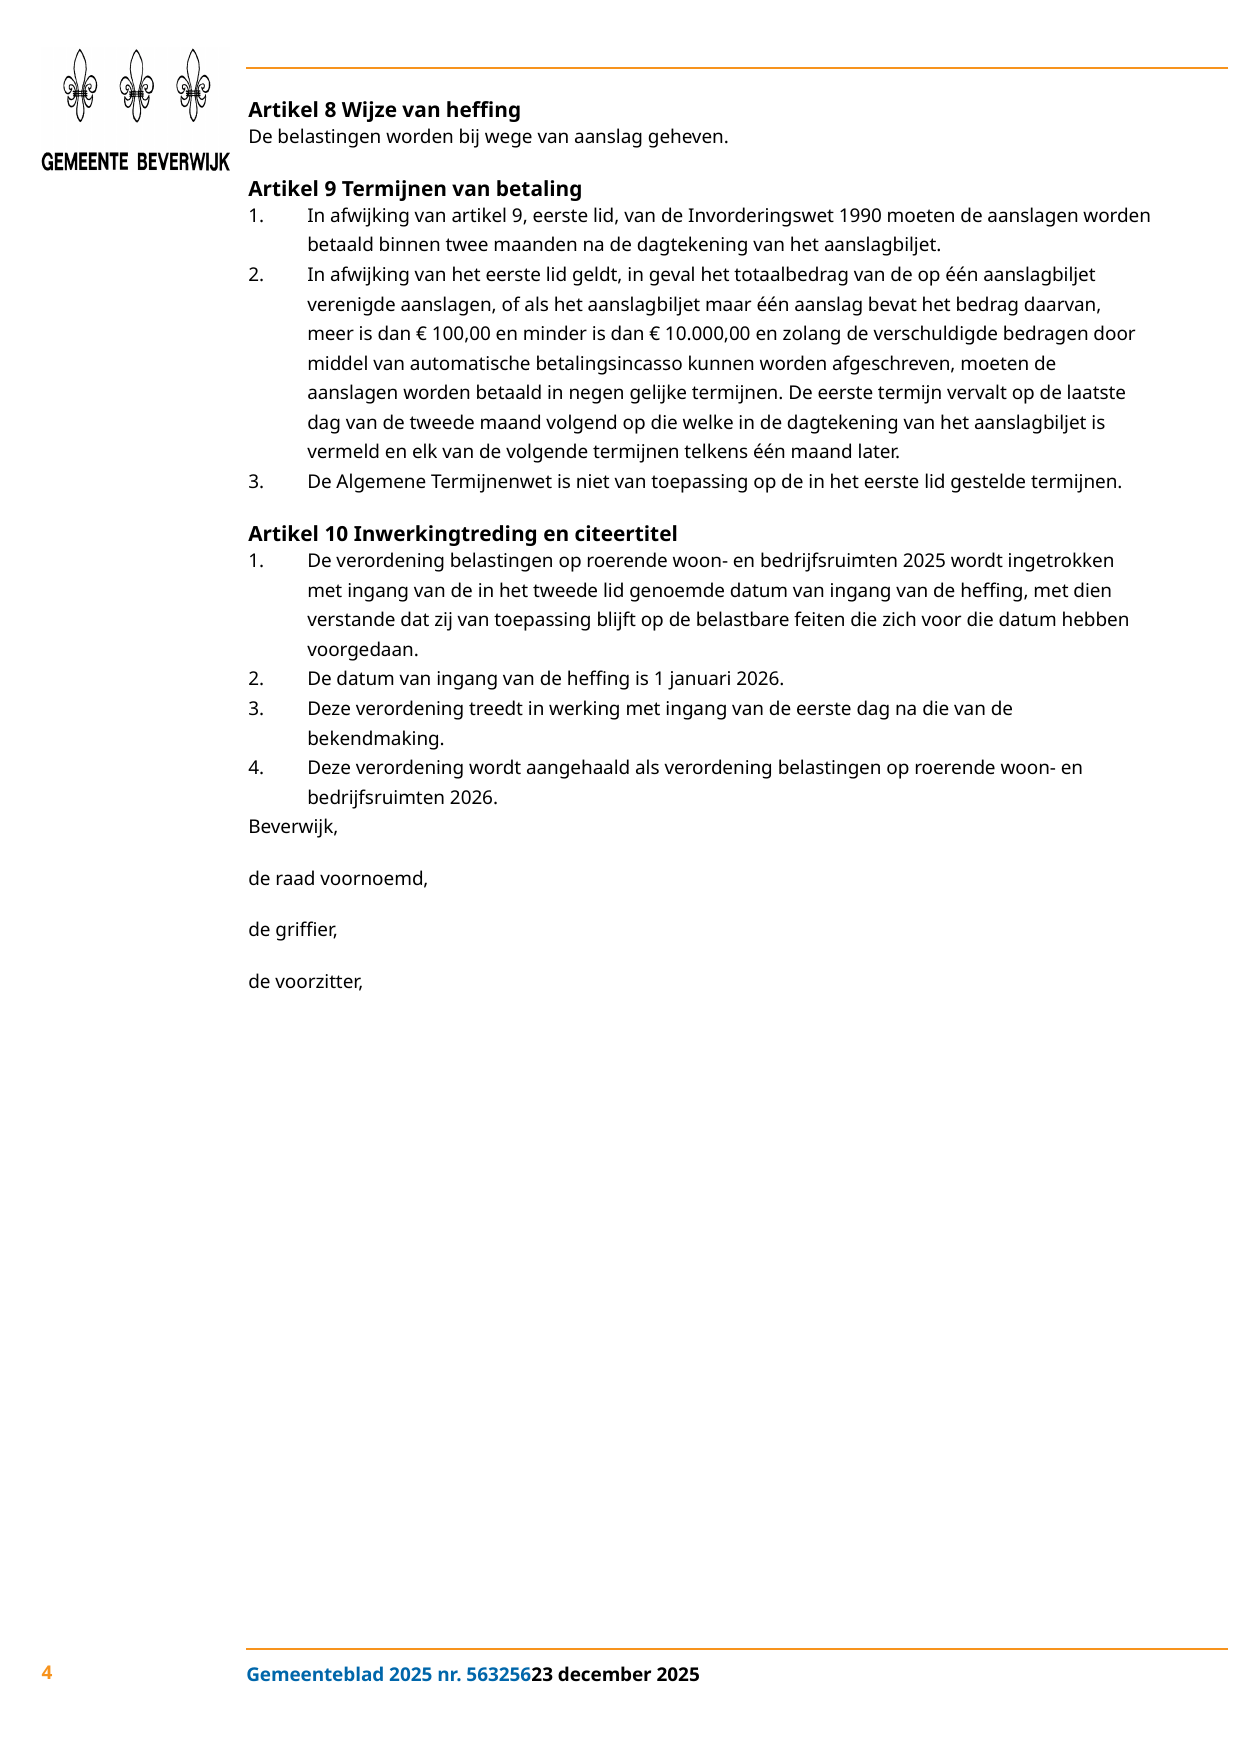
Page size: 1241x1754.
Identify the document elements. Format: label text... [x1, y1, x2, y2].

text de voorzitter, [248, 968, 1152, 993]
list Deze verordening wordt aangehaald als verordening belastingen op roerende woon- en bedrijfsruimten 2026. [248, 754, 1152, 809]
text de raad voornoemd, [248, 865, 1152, 891]
text Artikel 10 Inwerkingtreding en citeertitel [248, 519, 1152, 547]
list De datum van ingang van de heffing is 1 januari 2026. [248, 666, 1152, 691]
text De belastingen worden bij wege van aanslag geheven. [248, 123, 1152, 149]
list In afwijking van het eerste lid geldt, in geval het totaalbedrag van de op één aanslagbiljet verenigde aanslagen, of als het aanslagbiljet maar één aanslag bevat het bedrag daarvan, meer is dan € 100,00 en minder is dan € 10.000,00 en zolang de verschuldigde bedragen door middel van automatische betalingsincasso kunnen worden afgeschreven, moeten de aanslagen worden betaald in negen gelijke termijnen. De eerste termijn vervalt op de laatste dag van de tweede maand volgend op die welke in de dagtekening van het aanslagbiljet is vermeld en elk van de volgende termijnen telkens één maand later. [248, 261, 1152, 464]
list De Algemene Termijnenwet is niet van toepassing op de in het eerste lid gestelde termijnen. [248, 468, 1152, 494]
text Artikel 8 Wijze van heffing [248, 95, 1152, 123]
text de griffier, [248, 916, 1152, 942]
text Beverwijk, [248, 813, 1152, 839]
list Deze verordening treedt in werking met ingang van de eerste dag na die van de bekendmaking. [248, 695, 1152, 750]
picture [41, 47, 231, 172]
text Artikel 9 Termijnen van betaling [248, 174, 1152, 202]
list In afwijking van artikel 9, eerste lid, van de Invorderingswet 1990 moeten de aanslagen worden betaald binnen twee maanden na de dagtekening van het aanslagbiljet. [248, 202, 1152, 257]
list De verordening belastingen op roerende woon- en bedrijfsruimten 2025 wordt ingetrokken met ingang van de in het tweede lid genoemde datum van ingang van de heffing, met dien verstande dat zij van toepassing blijft op de belastbare feiten die zich voor die datum hebben voorgedaan. [248, 547, 1152, 662]
